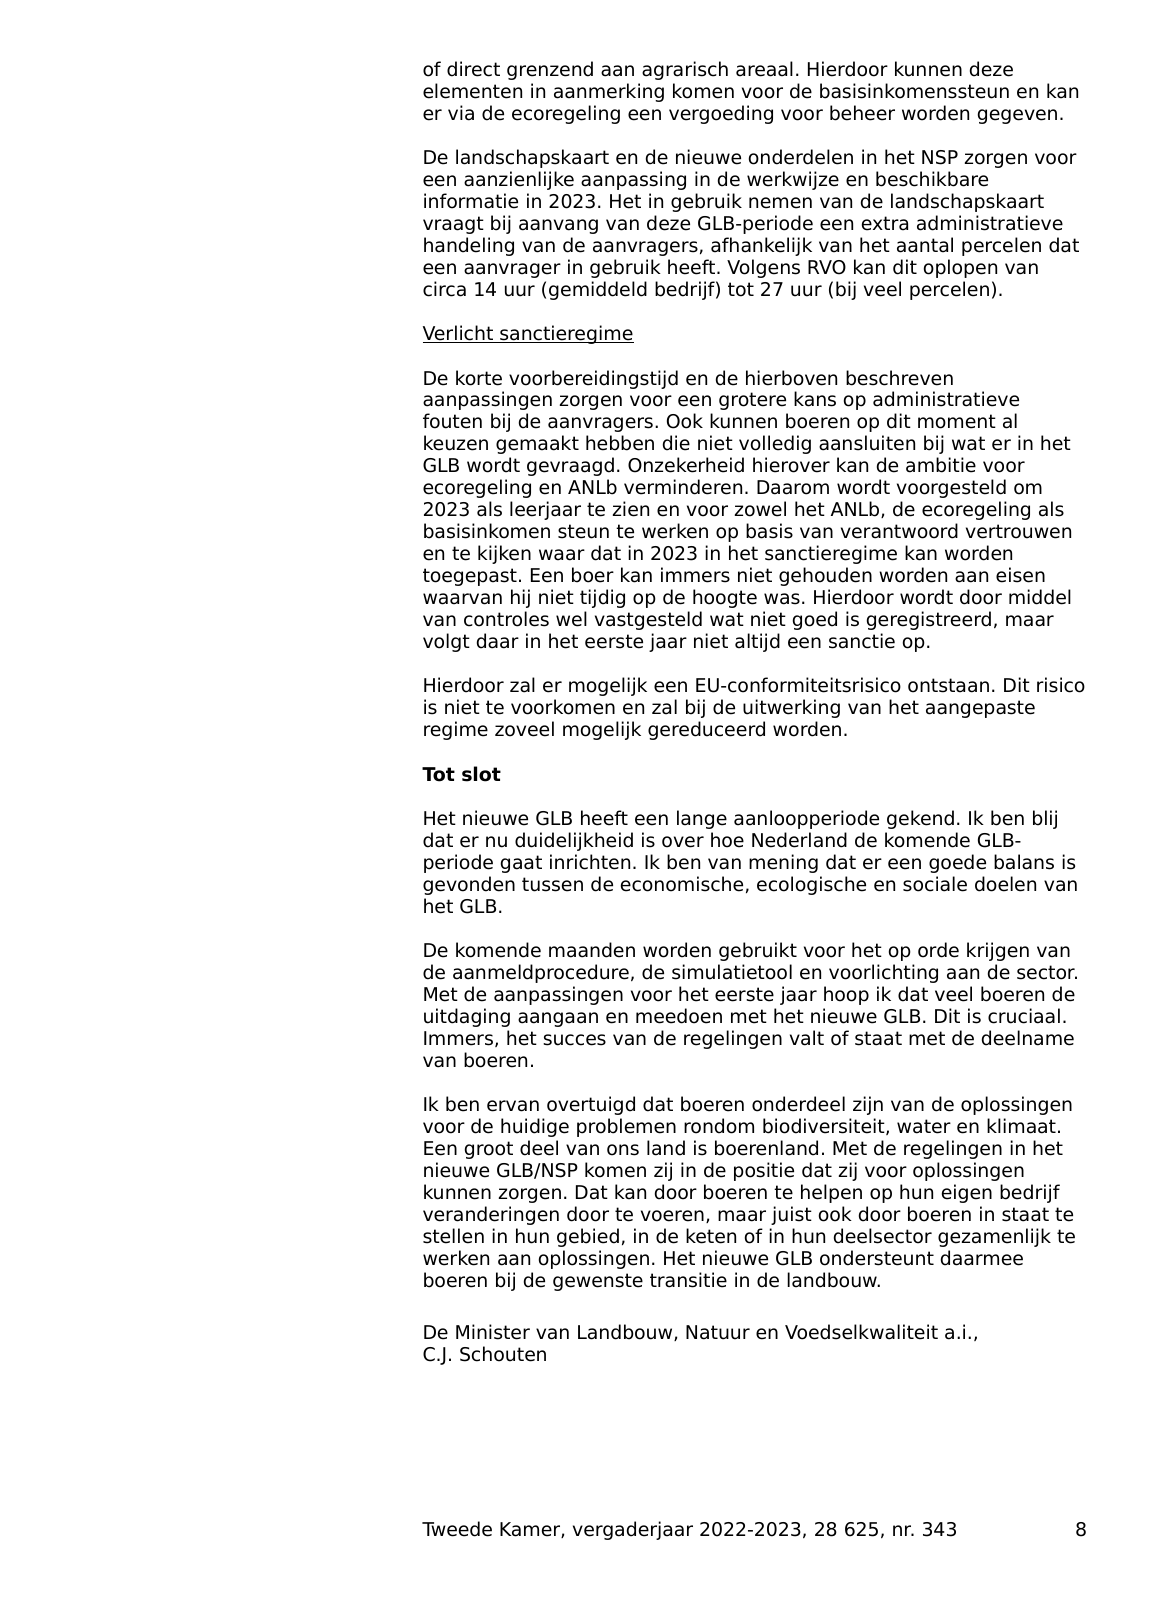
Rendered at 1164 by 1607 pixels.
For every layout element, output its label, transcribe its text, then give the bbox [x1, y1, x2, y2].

subtitle Tot slot [422, 763, 1087, 785]
text De korte voorbereidingstijd en de hierboven beschreven aanpassingen zorgen voor een grotere kans op administratieve fouten bij de aanvragers. Ook kunnen boeren op dit moment al keuzen gemaakt hebben die niet volledig aansluiten bij wat er in het GLB wordt gevraagd. Onzekerheid hierover kan de ambitie voor ecoregeling en ANLb verminderen. Daarom wordt voorgesteld om 2023 als leerjaar te zien en voor zowel het ANLb, de ecoregeling als basisinkomen steun te werken op basis van verantwoord vertrouwen en te kijken waar dat in 2023 in het sanctieregime kan worden toegepast. Een boer kan immers niet gehouden worden aan eisen waarvan hij niet tijdig op de hoogte was. Hierdoor wordt door middel van controles wel vastgesteld wat niet goed is geregistreerd, maar volgt daar in het eerste jaar niet altijd een sanctie op. [422, 367, 1087, 653]
text De landschapskaart en de nieuwe onderdelen in het NSP zorgen voor een aanzienlijke aanpassing in de werkwijze en beschikbare informatie in 2023. Het in gebruik nemen van de landschapskaart vraagt bij aanvang van deze GLB-periode een extra administratieve handeling van de aanvragers, afhankelijk van het aantal percelen dat een aanvrager in gebruik heeft. Volgens RVO kan dit oplopen van circa 14 uur (gemiddeld bedrijf) tot 27 uur (bij veel percelen). [422, 147, 1087, 301]
text De Minister van Landbouw, Natuur en Voedselkwaliteit a.i., C.J. Schouten [422, 1322, 1087, 1366]
text of direct grenzend aan agrarisch areaal. Hierdoor kunnen deze elementen in aanmerking komen voor de basisinkomenssteun en kan er via de ecoregeling een vergoeding voor beheer worden gegeven. [422, 59, 1087, 125]
text Hierdoor zal er mogelijk een EU-conformiteitsrisico ontstaan. Dit risico is niet te voorkomen en zal bij de uitwerking van het aangepaste regime zoveel mogelijk gereduceerd worden. [422, 675, 1087, 741]
text Het nieuwe GLB heeft een lange aanloopperiode gekend. Ik ben blij dat er nu duidelijkheid is over hoe Nederland de komende GLB-periode gaat inrichten. Ik ben van mening dat er een goede balans is gevonden tussen de economische, ecologische en sociale doelen van het GLB. [422, 808, 1087, 917]
text Ik ben ervan overtuigd dat boeren onderdeel zijn van de oplossingen voor de huidige problemen rondom biodiversiteit, water en klimaat. Een groot deel van ons land is boerenland. Met de regelingen in het nieuwe GLB/NSP komen zij in de positie dat zij voor oplossingen kunnen zorgen. Dat kan door boeren te helpen op hun eigen bedrijf veranderingen door te voeren, maar juist ook door boeren in staat te stellen in hun gebied, in de keten of in hun deelsector gezamenlijk te werken aan oplossingen. Het nieuwe GLB ondersteunt daarmee boeren bij de gewenste transitie in de landbouw. [422, 1094, 1087, 1292]
subtitle Verlicht sanctieregime [422, 323, 1087, 345]
text De komende maanden worden gebruikt voor het op orde krijgen van de aanmeldprocedure, de simulatietool en voorlichting aan de sector. Met de aanpassingen voor het eerste jaar hoop ik dat veel boeren de uitdaging aangaan en meedoen met het nieuwe GLB. Dit is cruciaal. Immers, het succes van de regelingen valt of staat met de deelname van boeren. [422, 940, 1087, 1072]
